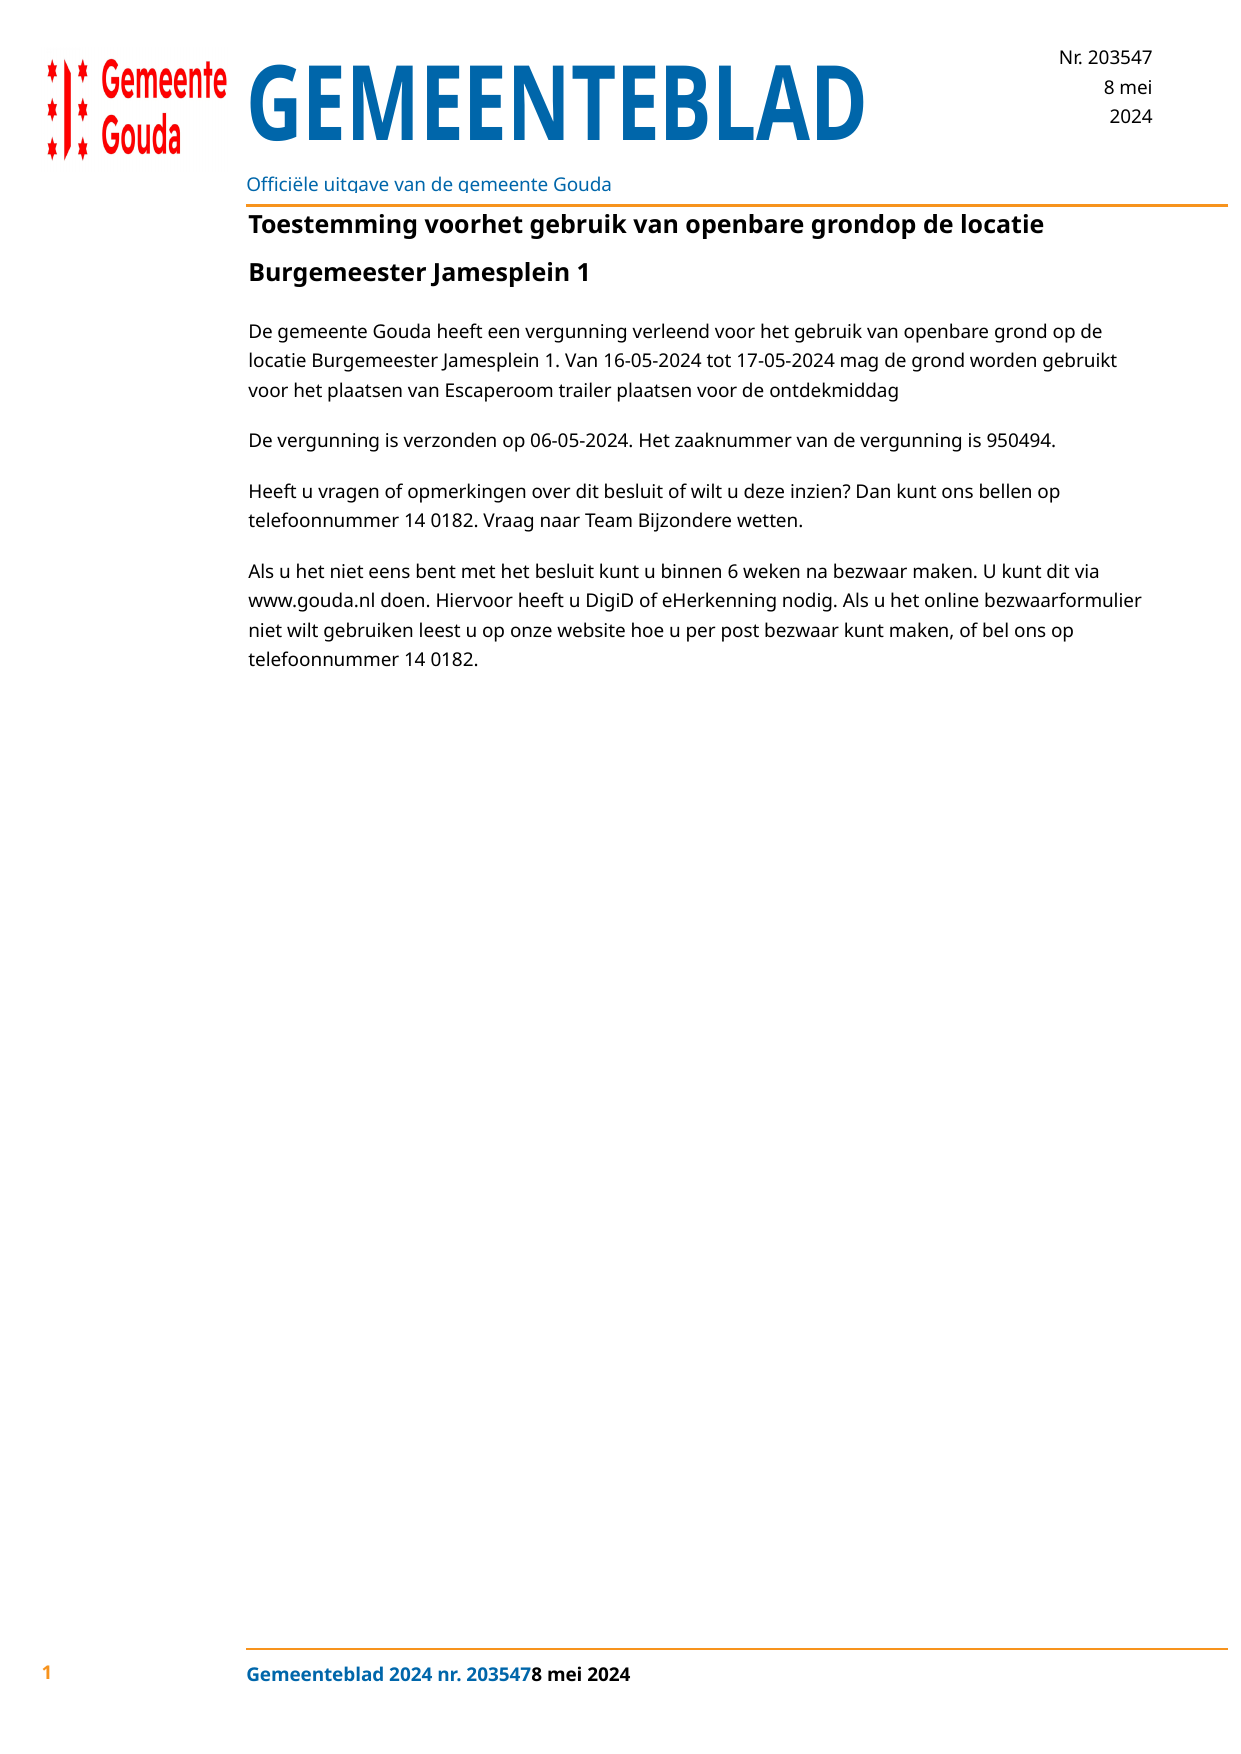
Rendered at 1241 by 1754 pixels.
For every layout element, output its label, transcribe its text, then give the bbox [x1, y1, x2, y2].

text Heeft u vragen of opmerkingen over dit besluit of wilt u deze inzien? Dan kunt ons bellen op telefoonnummer 14 0182. Vraag naar Team Bijzondere wetten. [248, 478, 1152, 533]
text De vergunning is verzonden op 06-05-2024. Het zaaknummer van de vergunning is 950494. [248, 427, 1152, 453]
text Als u het niet eens bent met het besluit kunt u binnen 6 weken na bezwaar maken. U kunt dit via www.gouda.nl doen. Hiervoor heeft u DigiD of eHerkenning nodig. Als u het online bezwaarformulier niet wilt gebruiken leest u op onze website hoe u per post bezwaar kunt maken, of bel ons op telefoonnummer 14 0182. [248, 558, 1152, 672]
text De gemeente Gouda heeft een vergunning verleend voor het gebruik van openbare grond op de locatie Burgemeester Jamesplein 1. Van 16-05-2024 tot 17-05-2024 mag de grond worden gebruikt voor het plaatsen van Escaperoom trailer plaatsen voor de ontdekmiddag [248, 318, 1152, 403]
text Toestemming voorhet gebruik van openbare grondop de locatie Burgemeester Jamesplein 1 [248, 207, 1152, 288]
picture [41, 47, 231, 172]
